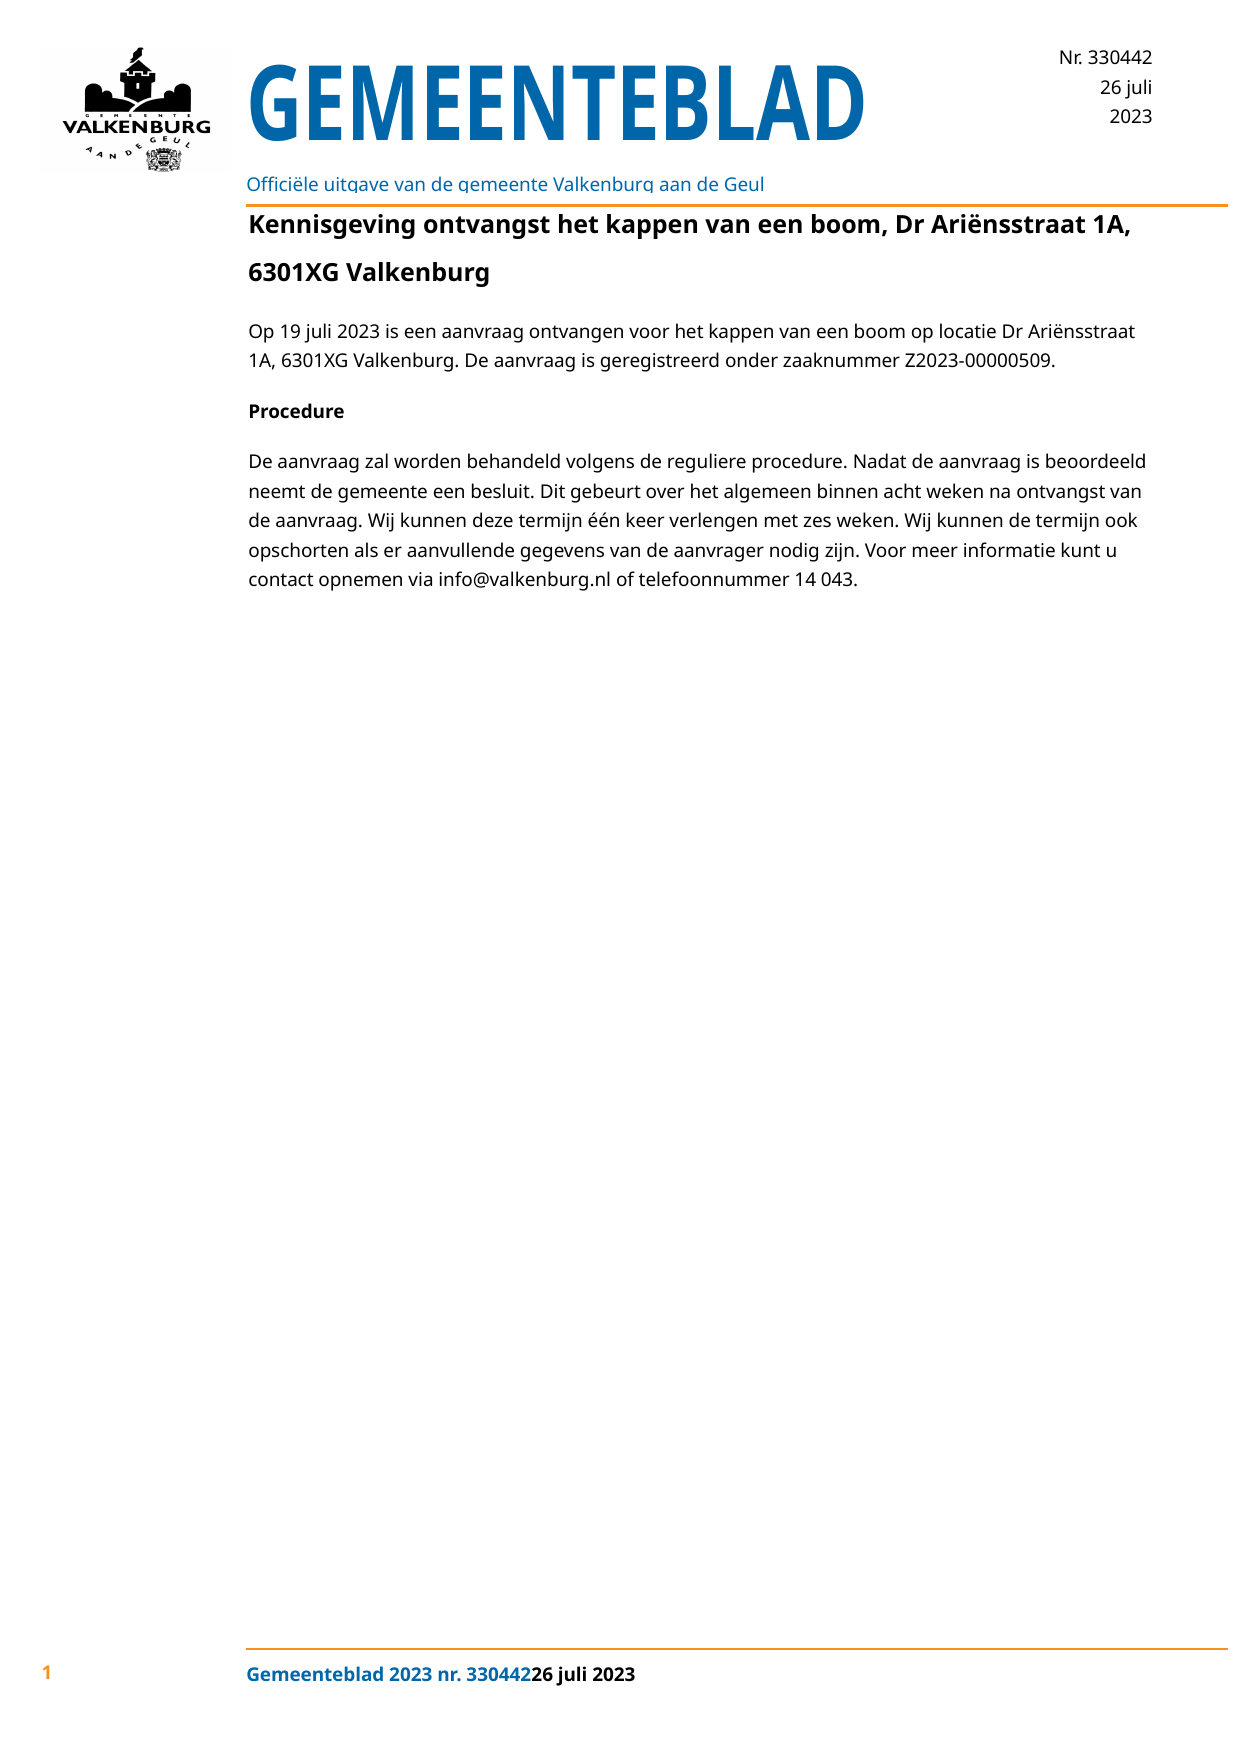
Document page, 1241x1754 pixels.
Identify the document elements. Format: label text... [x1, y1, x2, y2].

picture [41, 47, 231, 172]
text De aanvraag zal worden behandeld volgens de reguliere procedure. Nadat de aanvraag is beoordeeld neemt de gemeente een besluit. Dit gebeurt over het algemeen binnen acht weken na ontvangst van de aanvraag. Wij kunnen deze termijn één keer verlengen met zes weken. Wij kunnen de termijn ook opschorten als er aanvullende gegevens van de aanvrager nodig zijn. Voor meer informatie kunt u contact opnemen via info@valkenburg.nl of telefoonnummer 14 043. [248, 448, 1152, 592]
text Procedure [248, 398, 1152, 424]
text Op 19 juli 2023 is een aanvraag ontvangen voor het kappen van een boom op locatie Dr Ariënsstraat 1A, 6301XG Valkenburg. De aanvraag is geregistreerd onder zaaknummer Z2023-00000509. [248, 318, 1152, 373]
text Kennisgeving ontvangst het kappen van een boom, Dr Ariënsstraat 1A, 6301XG Valkenburg [248, 207, 1152, 288]
